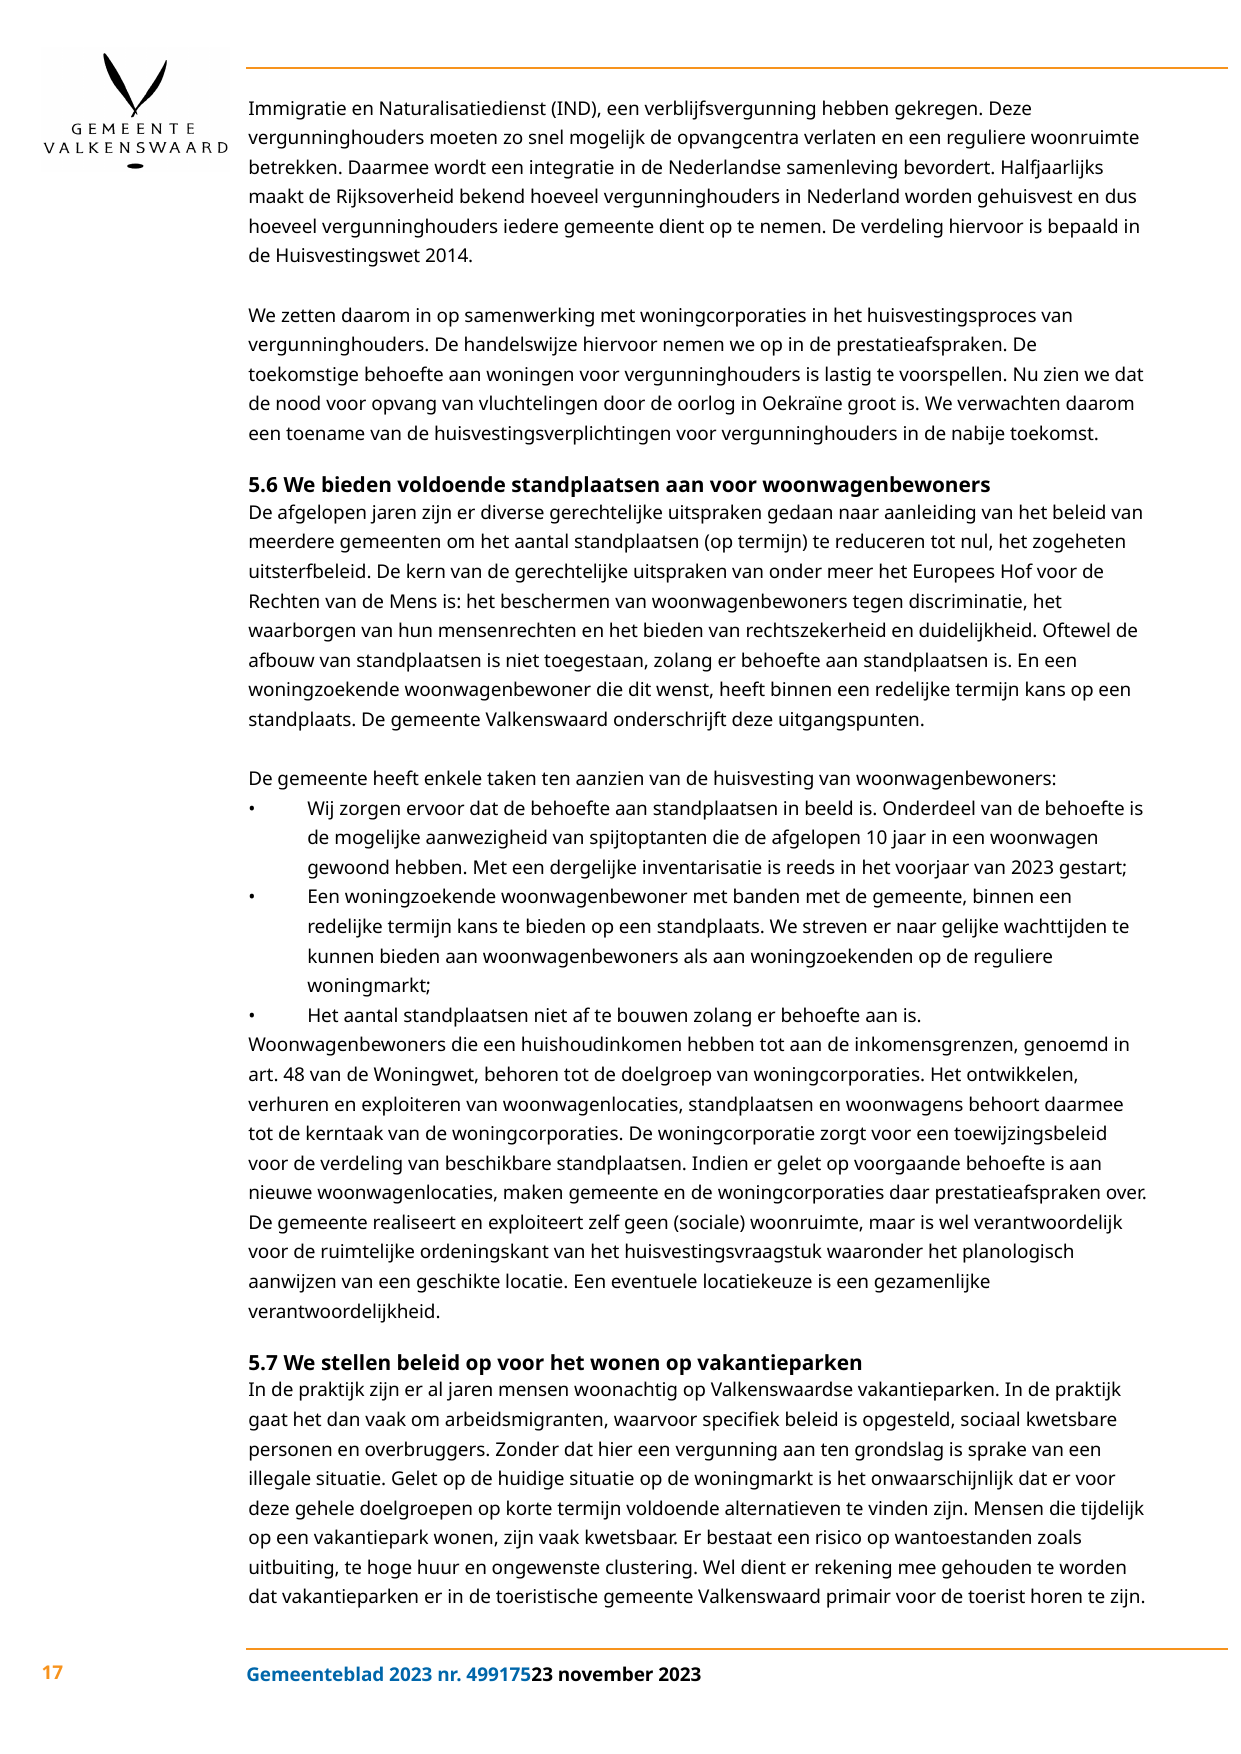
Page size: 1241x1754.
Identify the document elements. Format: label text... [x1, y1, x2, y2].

text Woonwagenbewoners die een huishoudinkomen hebben tot aan de inkomensgrenzen, genoemd in art. 48 van de Woningwet, behoren tot de doelgroep van woningcorporaties. Het ontwikkelen, verhuren en exploiteren van woonwagenlocaties, standplaatsen en woonwagens behoort daarmee tot de kerntaak van de woningcorporaties. De woningcorporatie zorgt voor een toewijzingsbeleid voor de verdeling van beschikbare standplaatsen. Indien er gelet op voorgaande behoefte is aan nieuwe woonwagenlocaties, maken gemeente en de woningcorporaties daar prestatieafspraken over. De gemeente realiseert en exploiteert zelf geen (sociale) woonruimte, maar is wel verantwoordelijk voor de ruimtelijke ordeningskant van het huisvestingsvraagstuk waaronder het planologisch aanwijzen van een geschikte locatie. Een eventuele locatiekeuze is een gezamenlijke verantwoordelijkheid. [248, 1032, 1152, 1323]
list Een woningzoekende woonwagenbewoner met banden met de gemeente, binnen een redelijke termijn kans te bieden op een standplaats. We streven er naar gelijke wachttijden te kunnen bieden aan woonwagenbewoners als aan woningzoekenden op de reguliere woningmarkt; [248, 884, 1152, 998]
text In de praktijk zijn er al jaren mensen woonachtig op Valkenswaardse vakantieparken. In de praktijk gaat het dan vaak om arbeidsmigranten, waarvoor specifiek beleid is opgesteld, sociaal kwetsbare personen en overbruggers. Zonder dat hier een vergunning aan ten grondslag is sprake van een illegale situatie. Gelet op de huidige situatie op de woningmarkt is het onwaarschijnlijk dat er voor deze gehele doelgroepen op korte termijn voldoende alternatieven te vinden zijn. Mensen die tijdelijk op een vakantiepark wonen, zijn vaak kwetsbaar. Er bestaat een risico op wantoestanden zoals uitbuiting, te hoge huur en ongewenste clustering. Wel dient er rekening mee gehouden te worden dat vakantieparken er in de toeristische gemeente Valkenswaard primair voor de toerist horen te zijn. [248, 1377, 1152, 1609]
text De gemeente heeft enkele taken ten aanzien van de huisvesting van woonwagenbewoners: [248, 765, 1152, 791]
list Het aantal standplaatsen niet af te bouwen zolang er behoefte aan is. [248, 1002, 1152, 1028]
text Immigratie en Naturalisatiedienst (IND), een verblijfsvergunning hebben gekregen. Deze vergunninghouders moeten zo snel mogelijk de opvangcentra verlaten en een reguliere woonruimte betrekken. Daarmee wordt een integratie in de Nederlandse samenleving bevordert. Halfjaarlijks maakt de Rijksoverheid bekend hoeveel vergunninghouders in Nederland worden gehuisvest en dus hoeveel vergunninghouders iedere gemeente dient op te nemen. De verdeling hiervoor is bepaald in de Huisvestingswet 2014. [248, 95, 1152, 268]
list Wij zorgen ervoor dat de behoefte aan standplaatsen in beeld is. Onderdeel van de behoefte is de mogelijke aanwezigheid van spijtoptanten die de afgelopen 10 jaar in een woonwagen gewoond hebben. Met een dergelijke inventarisatie is reeds in het voorjaar van 2023 gestart; [248, 795, 1152, 880]
text De afgelopen jaren zijn er diverse gerechtelijke uitspraken gedaan naar aanleiding van het beleid van meerdere gemeenten om het aantal standplaatsen (op termijn) te reduceren tot nul, het zogeheten uitsterfbeleid. De kern van de gerechtelijke uitspraken van onder meer het Europees Hof voor de Rechten van de Mens is: het beschermen van woonwagenbewoners tegen discriminatie, het waarborgen van hun mensenrechten en het bieden van rechtszekerheid en duidelijkheid. Oftewel de afbouw van standplaatsen is niet toegestaan, zolang er behoefte aan standplaatsen is. En een woningzoekende woonwagenbewoner die dit wenst, heeft binnen een redelijke termijn kans op een standplaats. De gemeente Valkenswaard onderschrijft deze uitgangspunten. [248, 499, 1152, 732]
text 5.6 We bieden voldoende standplaatsen aan voor woonwagenbewoners [248, 471, 1152, 499]
text We zetten daarom in op samenwerking met woningcorporaties in het huisvestingsproces van vergunninghouders. De handelswijze hiervoor nemen we op in de prestatieafspraken. De toekomstige behoefte aan woningen voor vergunninghouders is lastig te voorspellen. Nu zien we dat de nood voor opvang van vluchtelingen door de oorlog in Oekraïne groot is. We verwachten daarom een toename van de huisvestingsverplichtingen voor vergunninghouders in de nabije toekomst. [248, 302, 1152, 446]
text 5.7 We stellen beleid op voor het wonen op vakantieparken [248, 1348, 1152, 1377]
picture [41, 47, 231, 172]
